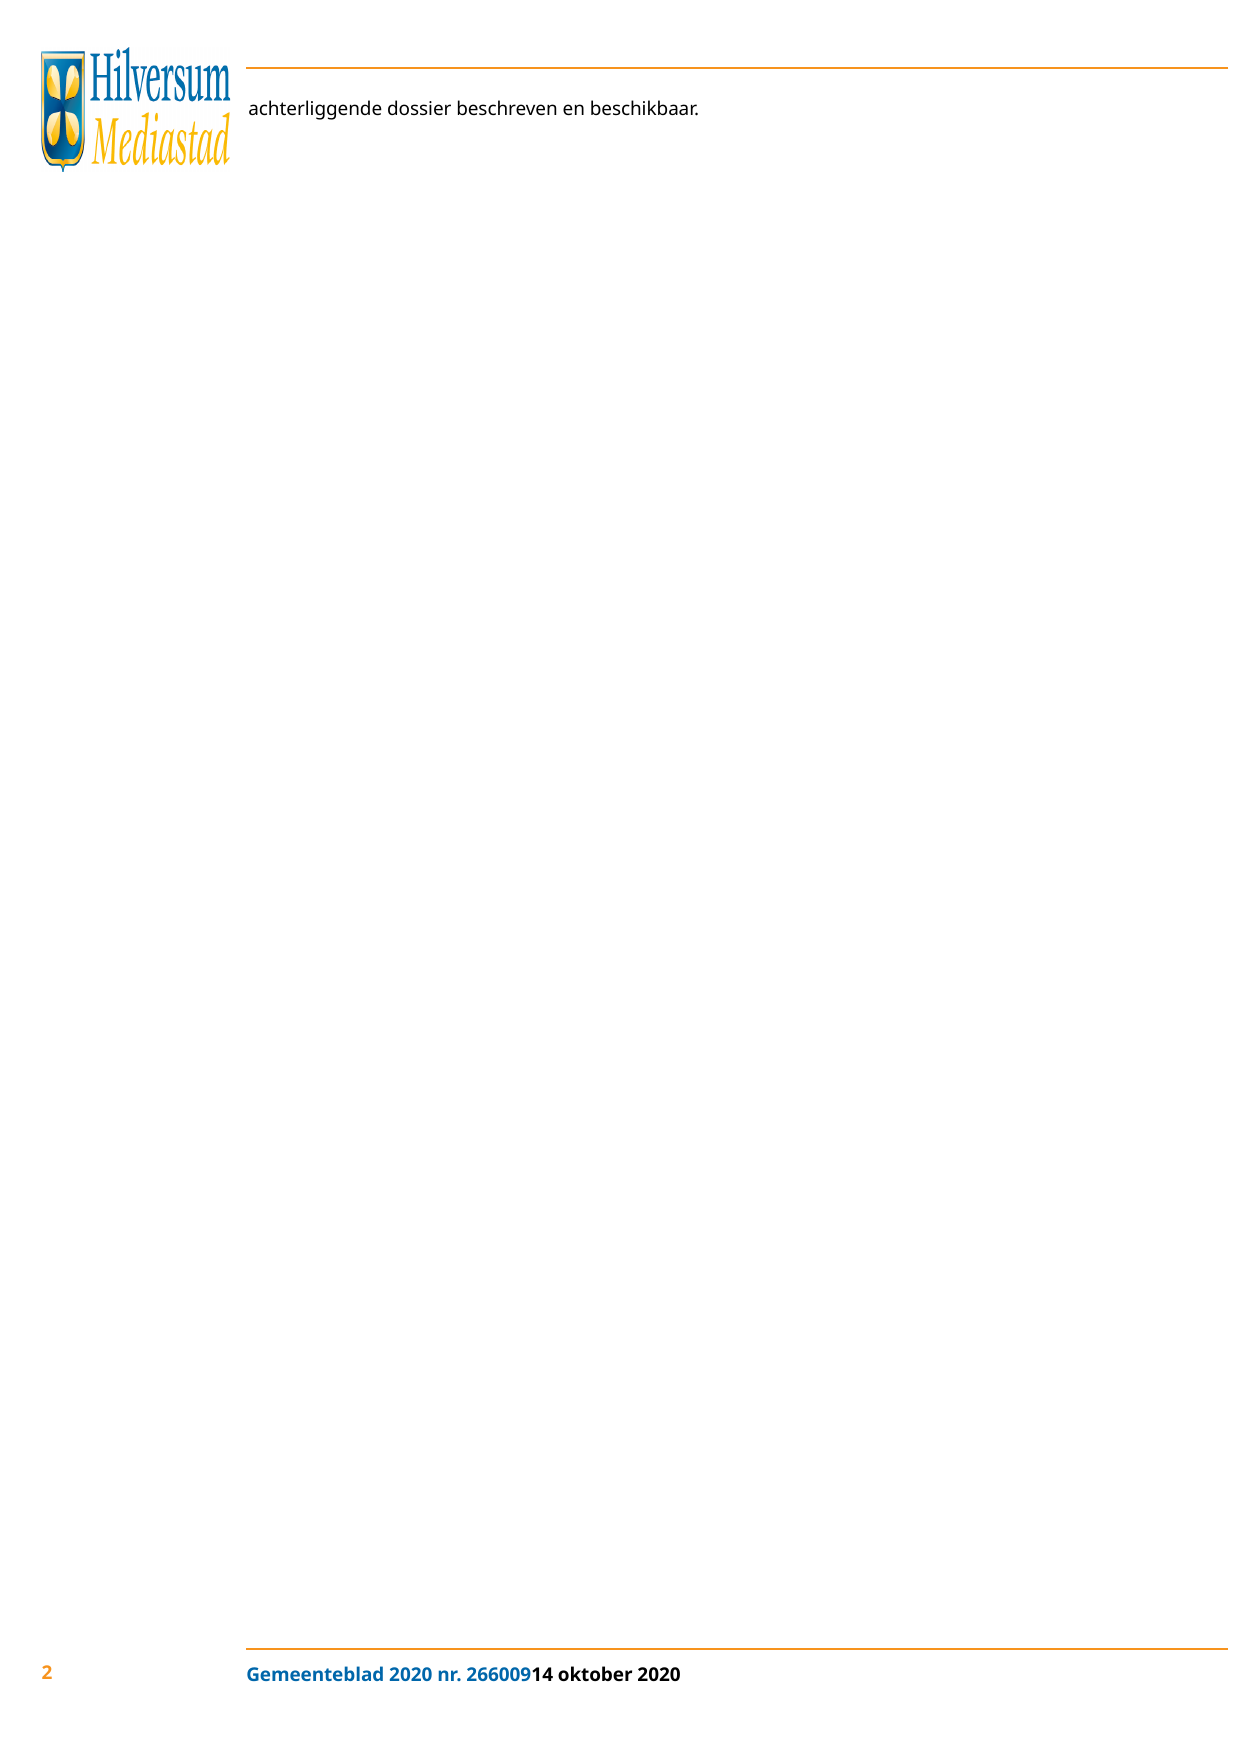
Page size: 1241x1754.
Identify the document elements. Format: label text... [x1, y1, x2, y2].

picture [41, 47, 231, 172]
text achterliggende dossier beschreven en beschikbaar. [248, 95, 1152, 121]
